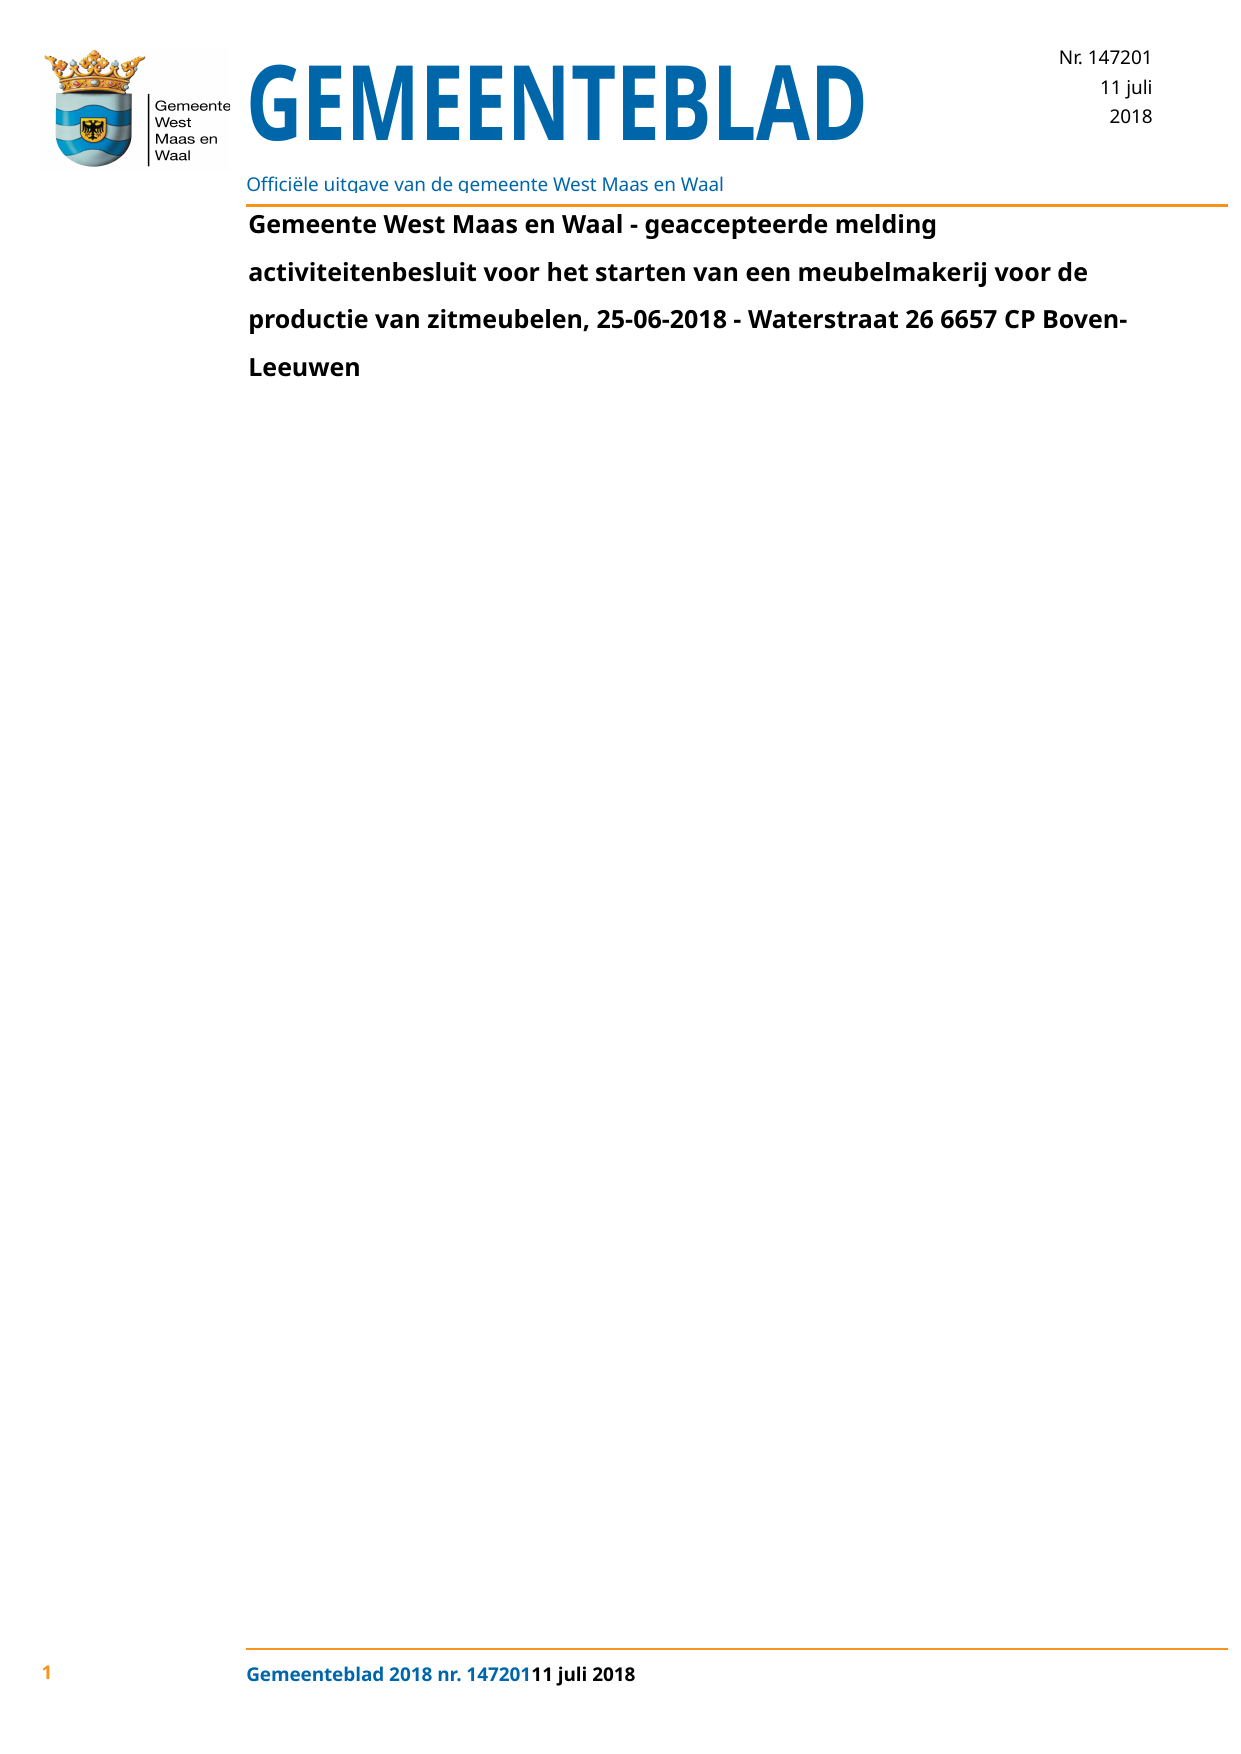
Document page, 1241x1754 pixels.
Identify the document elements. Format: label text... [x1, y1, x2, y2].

picture [41, 47, 231, 172]
text Gemeente West Maas en Waal - geaccepteerde melding activiteitenbesluit voor het starten van een meubelmakerij voor de productie van zitmeubelen, 25-06-2018 - Waterstraat 26 6657 CP Boven-Leeuwen [248, 207, 1152, 384]
